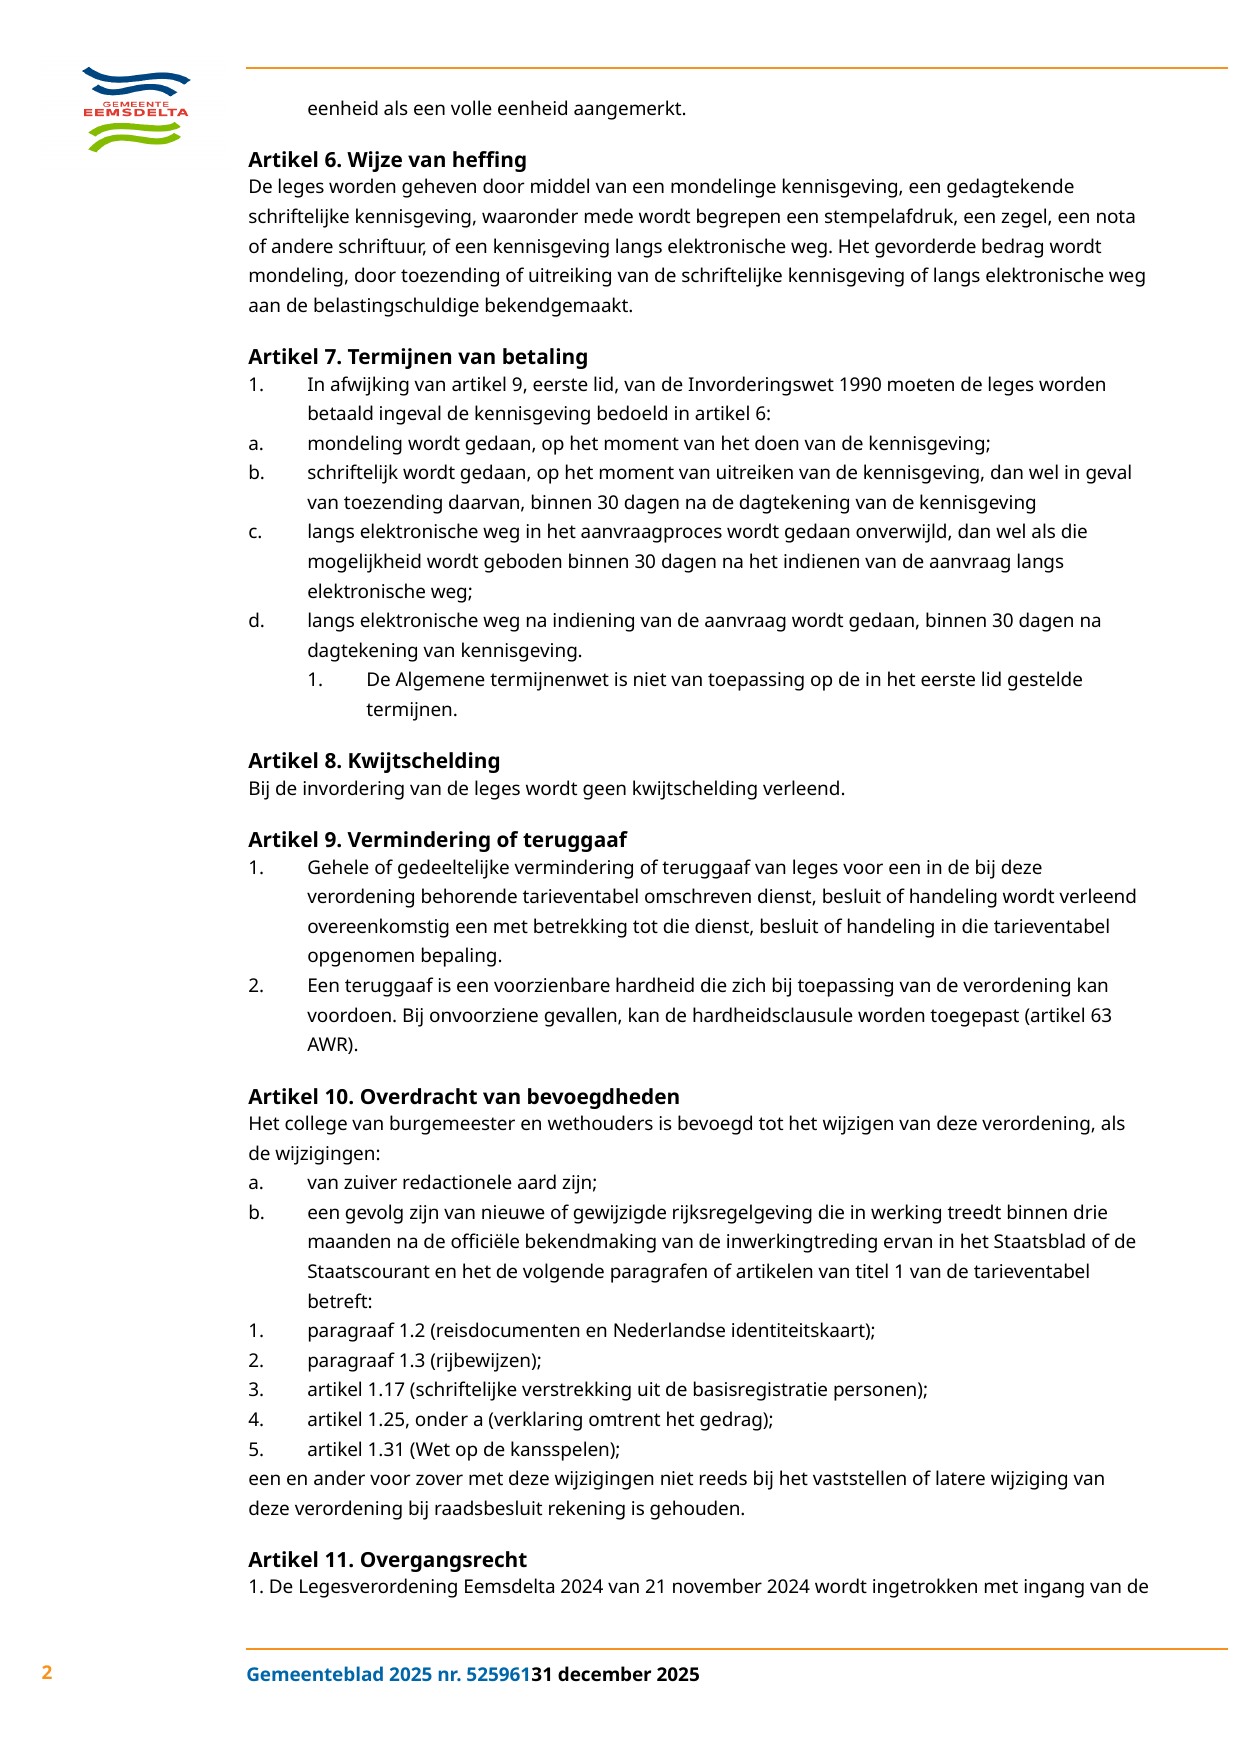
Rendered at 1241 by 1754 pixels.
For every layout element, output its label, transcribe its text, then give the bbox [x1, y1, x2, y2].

list schriftelijk wordt gedaan, op het moment van uitreiken van de kennisgeving, dan wel in geval van toezending daarvan, binnen 30 dagen na de dagtekening van de kennisgeving [248, 459, 1152, 515]
text Bij de invordering van de leges wordt geen kwijtschelding verleend. [248, 775, 1152, 801]
text De leges worden geheven door middel van een mondelinge kennisgeving, een gedagtekende schriftelijke kennisgeving, waaronder mede wordt begrepen een stempelafdruk, een zegel, een nota of andere schriftuur, of een kennisgeving langs elektronische weg. Het gevorderde bedrag wordt mondeling, door toezending of uitreiking van de schriftelijke kennisgeving of langs elektronische weg aan de belastingschuldige bekendgemaakt. [248, 174, 1152, 318]
list In afwijking van artikel 9, eerste lid, van de Invorderingswet 1990 moeten de leges worden betaald ingeval de kennisgeving bedoeld in artikel 6: [248, 371, 1152, 426]
list van zuiver redactionele aard zijn; [248, 1169, 1152, 1195]
list artikel 1.31 (Wet op de kansspelen); [248, 1436, 1152, 1461]
picture [41, 47, 231, 172]
list eenheid als een volle eenheid aangemerkt. [248, 95, 1152, 121]
text 1. De Legesverordening Eemsdelta 2024 van 21 november 2024 wordt ingetrokken met ingang van de [248, 1574, 1152, 1599]
text Artikel 6. Wijze van heffing [248, 145, 1152, 174]
list Een teruggaaf is een voorzienbare hardheid die zich bij toepassing van de verordening kan voordoen. Bij onvoorziene gevallen, kan de hardheidsclausule worden toegepast (artikel 63 AWR). [248, 972, 1152, 1057]
list paragraaf 1.2 (reisdocumenten en Nederlandse identiteitskaart); [248, 1317, 1152, 1343]
text Artikel 7. Termijnen van betaling [248, 342, 1152, 371]
text Het college van burgemeester en wethouders is bevoegd tot het wijzigen van deze verordening, als de wijzigingen: [248, 1110, 1152, 1166]
text Artikel 10. Overdracht van bevoegdheden [248, 1082, 1152, 1110]
list langs elektronische weg na indiening van de aanvraag wordt gedaan, binnen 30 dagen na dagtekening van kennisgeving. [248, 607, 1152, 663]
list Gehele of gedeeltelijke vermindering of teruggaaf van leges voor een in de bij deze verordening behorende tarieventabel omschreven dienst, besluit of handeling wordt verleend overeenkomstig een met betrekking tot die dienst, besluit of handeling in die tarieventabel opgenomen bepaling. [248, 854, 1152, 968]
list mondeling wordt gedaan, op het moment van het doen van de kennisgeving; [248, 430, 1152, 456]
list artikel 1.25, onder a (verklaring omtrent het gedrag); [248, 1406, 1152, 1432]
list een gevolg zijn van nieuwe of gewijzigde rijksregelgeving die in werking treedt binnen drie maanden na de officiële bekendmaking van de inwerkingtreding ervan in het Staatsblad of de Staatscourant en het de volgende paragrafen of artikelen van titel 1 van de tarieventabel betreft: [248, 1199, 1152, 1313]
text Artikel 8. Kwijtschelding [248, 747, 1152, 775]
list langs elektronische weg in het aanvraagproces wordt gedaan onverwijld, dan wel als die mogelijkheid wordt geboden binnen 30 dagen na het indienen van de aanvraag langs elektronische weg; [248, 519, 1152, 604]
text Artikel 9. Vermindering of teruggaaf [248, 826, 1152, 854]
list De Algemene termijnenwet is niet van toepassing op de in het eerste lid gestelde termijnen. [307, 667, 1152, 722]
text Artikel 11. Overgangsrecht [248, 1545, 1152, 1574]
list artikel 1.17 (schriftelijke verstrekking uit de basisregistratie personen); [248, 1377, 1152, 1402]
text een en ander voor zover met deze wijzigingen niet reeds bij het vaststellen of latere wijziging van deze verordening bij raadsbesluit rekening is gehouden. [248, 1465, 1152, 1521]
list paragraaf 1.3 (rijbewijzen); [248, 1347, 1152, 1373]
